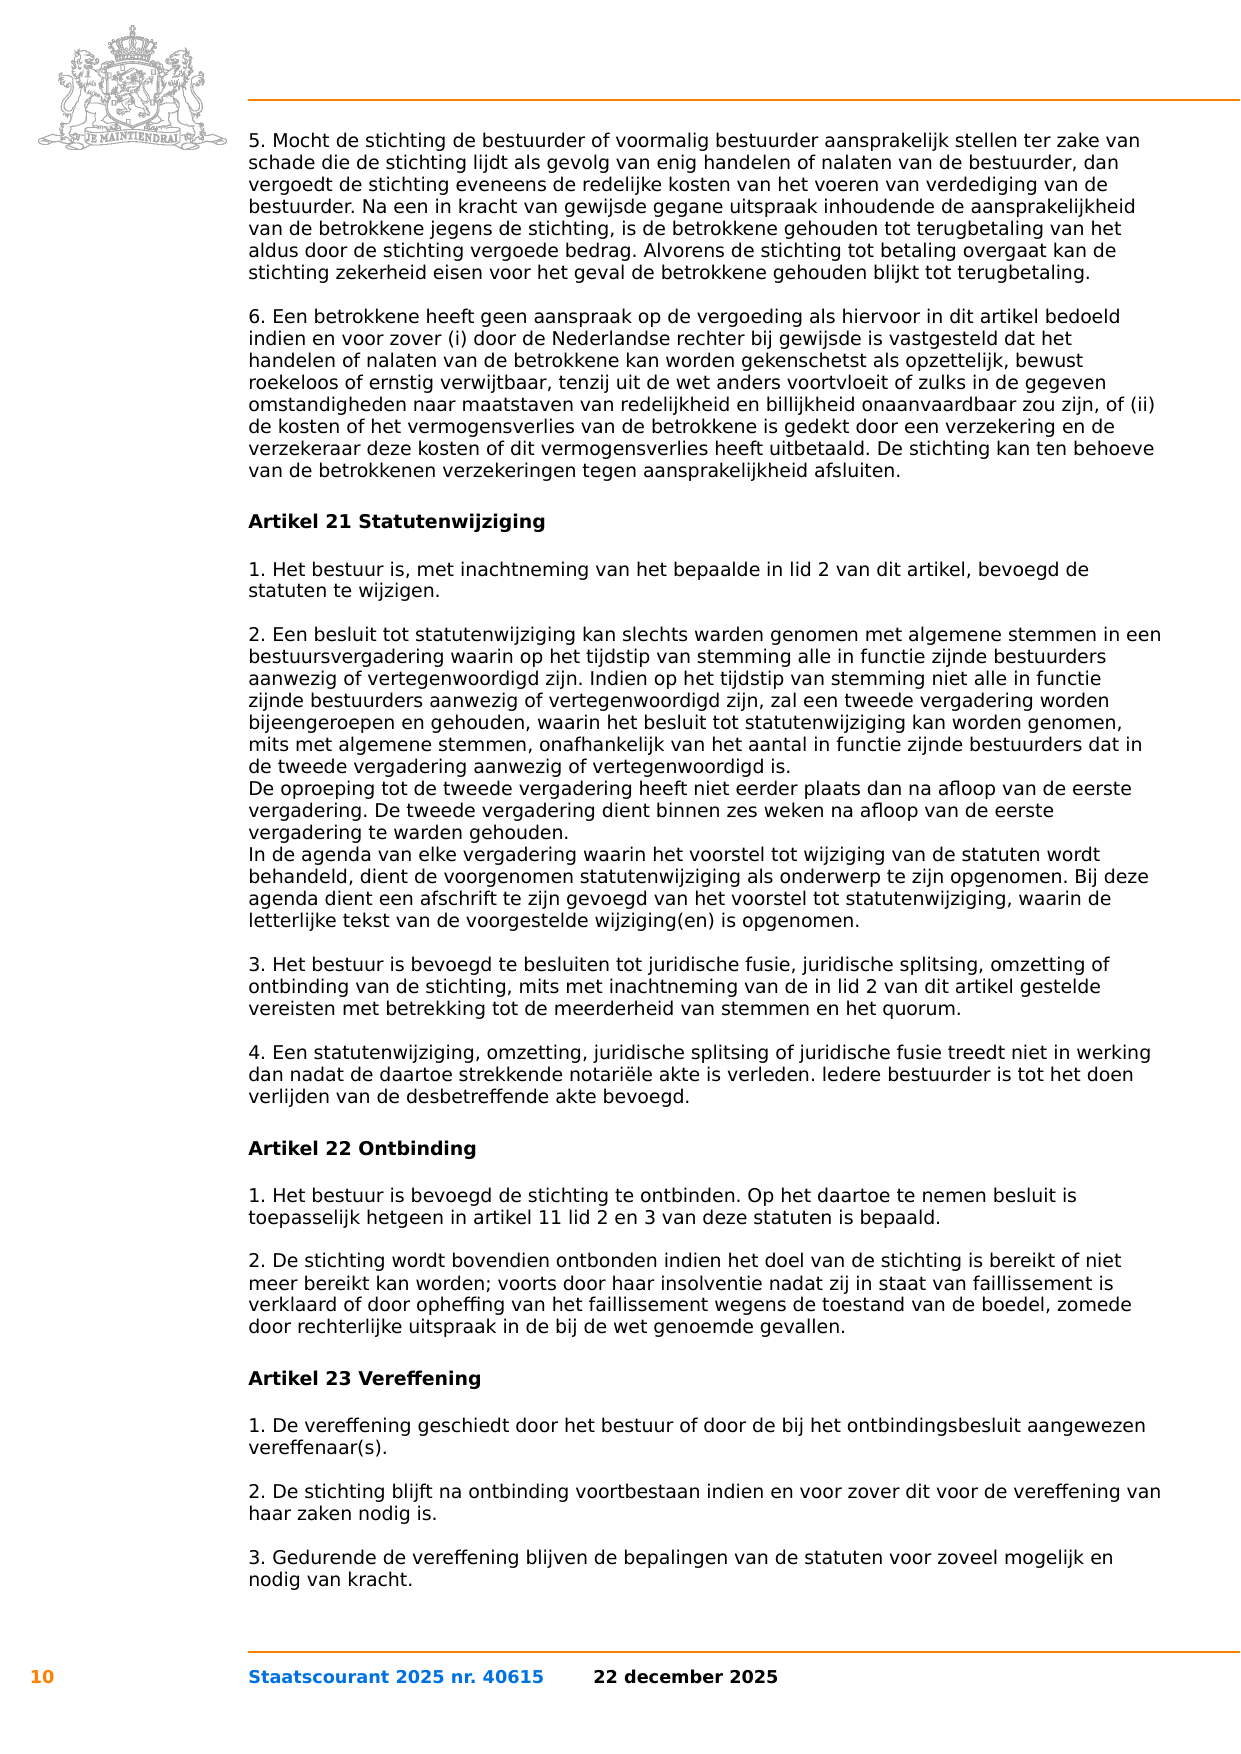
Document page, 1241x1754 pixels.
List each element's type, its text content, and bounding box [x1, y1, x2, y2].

text 2. Een besluit tot statutenwijziging kan slechts warden genomen met algemene stemmen in een bestuursvergadering waarin op het tijdstip van stemming alle in functie zijnde bestuurders aanwezig of vertegenwoordigd zijn. Indien op het tijdstip van stemming niet alle in functie zijnde bestuurders aanwezig of vertegenwoordigd zijn, zal een tweede vergadering worden bijeengeroepen en gehouden, waarin het besluit tot statutenwijziging kan worden genomen, mits met algemene stemmen, onafhankelijk van het aantal in functie zijnde bestuurders dat in de tweede vergadering aanwezig of vertegenwoordigd is. [248, 624, 1163, 778]
text In de agenda van elke vergadering waarin het voorstel tot wijziging van de statuten wordt behandeld, dient de voorgenomen statutenwijziging als onderwerp te zijn opgenomen. Bij deze agenda dient een afschrift te zijn gevoegd van het voorstel tot statutenwijziging, waarin de letterlijke tekst van de voorgestelde wijziging(en) is opgenomen. [248, 844, 1163, 932]
text 3. Gedurende de vereffening blijven de bepalingen van de statuten voor zoveel mogelijk en nodig van kracht. [248, 1547, 1163, 1591]
picture [38, 25, 227, 150]
text 1. Het bestuur is bevoegd de stichting te ontbinden. Op het daartoe te nemen besluit is toepasselijk hetgeen in artikel 11 lid 2 en 3 van deze statuten is bepaald. [248, 1184, 1163, 1228]
text 6. Een betrokkene heeft geen aanspraak op de vergoeding als hiervoor in dit artikel bedoeld indien en voor zover (i) door de Nederlandse rechter bij gewijsde is vastgesteld dat het handelen of nalaten van de betrokkene kan worden gekenschetst als opzettelijk, bewust roekeloos of ernstig verwijtbaar, tenzij uit de wet anders voortvloeit of zulks in de gegeven omstandigheden naar maatstaven van redelijkheid en billijkheid onaanvaardbaar zou zijn, of (ii) de kosten of het vermogensverlies van de betrokkene is gedekt door een verzekering en de verzekeraar deze kosten of dit vermogensverlies heeft uitbetaald. De stichting kan ten behoeve van de betrokkenen verzekeringen tegen aansprakelijkheid afsluiten. [248, 306, 1163, 481]
text 2. De stichting blijft na ontbinding voortbestaan indien en voor zover dit voor de vereffening van haar zaken nodig is. [248, 1481, 1163, 1525]
text 4. Een statutenwijziging, omzetting, juridische splitsing of juridische fusie treedt niet in werking dan nadat de daartoe strekkende notariële akte is verleden. ledere bestuurder is tot het doen verlijden van de desbetreffende akte bevoegd. [248, 1042, 1163, 1108]
text 1. Het bestuur is, met inachtneming van het bepaalde in lid 2 van dit artikel, bevoegd de statuten te wijzigen. [248, 558, 1163, 602]
subtitle Artikel 23 Vereffening [248, 1368, 1163, 1390]
text 3. Het bestuur is bevoegd te besluiten tot juridische fusie, juridische splitsing, omzetting of ontbinding van de stichting, mits met inachtneming van de in lid 2 van dit artikel gestelde vereisten met betrekking tot de meerderheid van stemmen en het quorum. [248, 954, 1163, 1020]
text 1. De vereffening geschiedt door het bestuur of door de bij het ontbindingsbesluit aangewezen vereffenaar(s). [248, 1415, 1163, 1459]
text 5. Mocht de stichting de bestuurder of voormalig bestuurder aansprakelijk stellen ter zake van schade die de stichting lijdt als gevolg van enig handelen of nalaten van de bestuurder, dan vergoedt de stichting eveneens de redelijke kosten van het voeren van verdediging van de bestuurder. Na een in kracht van gewijsde gegane uitspraak inhoudende de aansprakelijkheid van de betrokkene jegens de stichting, is de betrokkene gehouden tot terugbetaling van het aldus door de stichting vergoede bedrag. Alvorens de stichting tot betaling overgaat kan de stichting zekerheid eisen voor het geval de betrokkene gehouden blijkt tot terugbetaling. [248, 130, 1163, 284]
subtitle Artikel 21 Statutenwijziging [248, 511, 1163, 533]
text 2. De stichting wordt bovendien ontbonden indien het doel van de stichting is bereikt of niet meer bereikt kan worden; voorts door haar insolventie nadat zij in staat van faillissement is verklaard of door opheffing van het faillissement wegens de toestand van de boedel, zomede door rechterlijke uitspraak in de bij de wet genoemde gevallen. [248, 1250, 1163, 1338]
subtitle Artikel 22 Ontbinding [248, 1138, 1163, 1159]
text De oproeping tot de tweede vergadering heeft niet eerder plaats dan na afloop van de eerste vergadering. De tweede vergadering dient binnen zes weken na afloop van de eerste vergadering te warden gehouden. [248, 778, 1163, 844]
